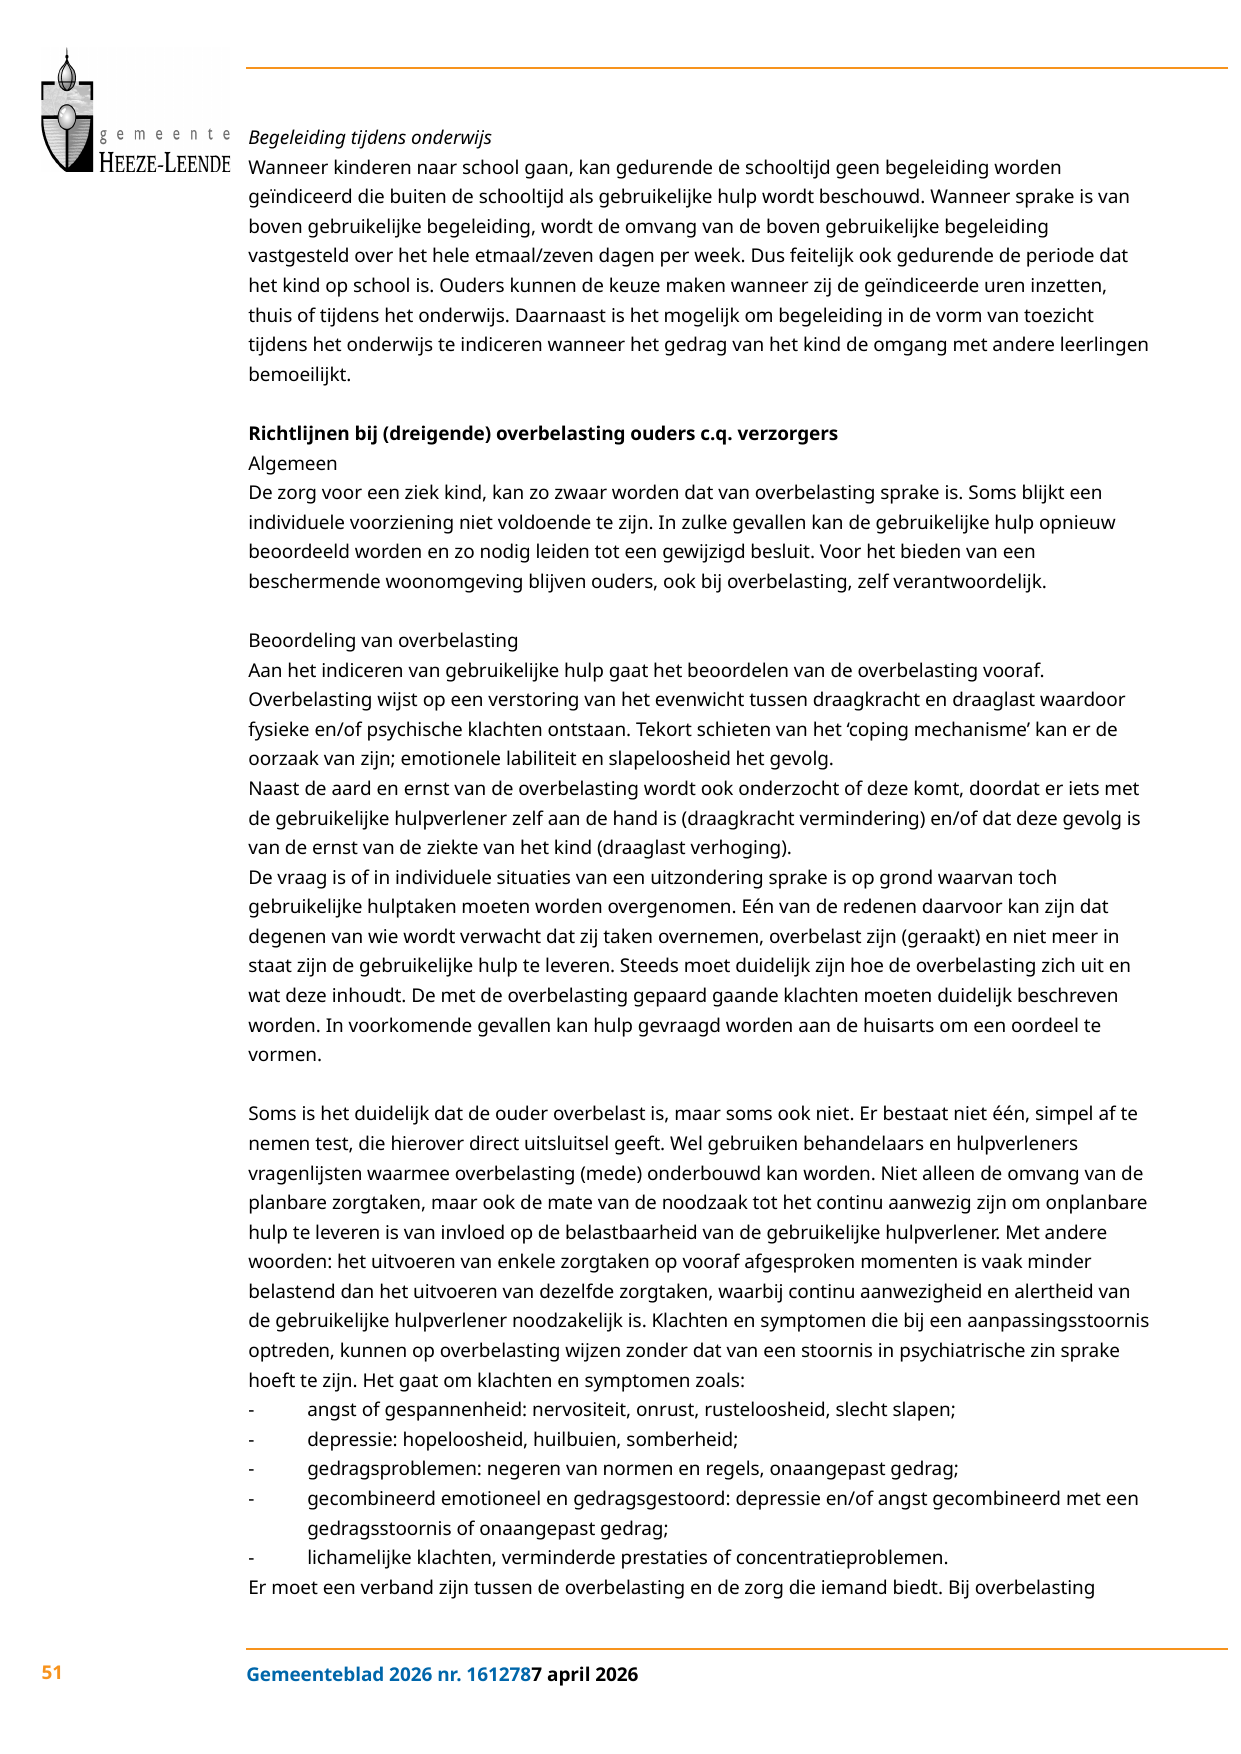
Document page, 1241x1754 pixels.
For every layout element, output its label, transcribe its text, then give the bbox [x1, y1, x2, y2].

list depressie: hopeloosheid, huilbuien, somberheid; [248, 1426, 1152, 1452]
list angst of gespannenheid: nervositeit, onrust, rusteloosheid, slecht slapen; [248, 1396, 1152, 1422]
text De zorg voor een ziek kind, kan zo zwaar worden dat van overbelasting sprake is. Soms blijkt een individuele voorziening niet voldoende te zijn. In zulke gevallen kan de gebruikelijke hulp opnieuw beoordeeld worden en zo nodig leiden tot een gewijzigd besluit. Voor het bieden van een beschermende woonomgeving blijven ouders, ook bij overbelasting, zelf verantwoordelijk. [248, 479, 1152, 594]
text Wanneer kinderen naar school gaan, kan gedurende de schooltijd geen begeleiding worden geïndiceerd die buiten de schooltijd als gebruikelijke hulp wordt beschouwd. Wanneer sprake is van boven gebruikelijke begeleiding, wordt de omvang van de boven gebruikelijke begeleiding vastgesteld over het hele etmaal/zeven dagen per week. Dus feitelijk ook gedurende de periode dat het kind op school is. Ouders kunnen de keuze maken wanneer zij de geïndiceerde uren inzetten, thuis of tijdens het onderwijs. Daarnaast is het mogelijk om begeleiding in de vorm van toezicht tijdens het onderwijs te indiceren wanneer het gedrag van het kind de omgang met andere leerlingen bemoeilijkt. [248, 154, 1152, 387]
list gedragsproblemen: negeren van normen en regels, onaangepast gedrag; [248, 1456, 1152, 1481]
list lichamelijke klachten, verminderde prestaties of concentratieproblemen. [248, 1544, 1152, 1570]
text Overbelasting wijst op een verstoring van het evenwicht tussen draagkracht en draaglast waardoor fysieke en/of psychische klachten ontstaan. Tekort schieten van het ‘coping mechanisme’ kan er de oorzaak van zijn; emotionele labiliteit en slapeloosheid het gevolg. [248, 686, 1152, 771]
text Beoordeling van overbelasting [248, 627, 1152, 653]
text Begeleiding tijdens onderwijs [248, 124, 1152, 150]
text Aan het indiceren van gebruikelijke hulp gaat het beoordelen van de overbelasting vooraf. [248, 657, 1152, 683]
picture [41, 47, 231, 172]
text Er moet een verband zijn tussen de overbelasting en de zorg die iemand biedt. Bij overbelasting [248, 1574, 1152, 1600]
text Soms is het duidelijk dat de ouder overbelast is, maar soms ook niet. Er bestaat niet één, simpel af te nemen test, die hierover direct uitsluitsel geeft. Wel gebruiken behandelaars en hulpverleners vragenlijsten waarmee overbelasting (mede) onderbouwd kan worden. Niet alleen de omvang van de planbare zorgtaken, maar ook de mate van de noodzaak tot het continu aanwezig zijn om onplanbare hulp te leveren is van invloed op de belastbaarheid van de gebruikelijke hulpverlener. Met andere woorden: het uitvoeren van enkele zorgtaken op vooraf afgesproken momenten is vaak minder belastend dan het uitvoeren van dezelfde zorgtaken, waarbij continu aanwezigheid en alertheid van de gebruikelijke hulpverlener noodzakelijk is. Klachten en symptomen die bij een aanpassingsstoornis optreden, kunnen op overbelasting wijzen zonder dat van een stoornis in psychiatrische zin sprake hoeft te zijn. Het gaat om klachten en symptomen zoals: [248, 1101, 1152, 1393]
text Naast de aard en ernst van de overbelasting wordt ook onderzocht of deze komt, doordat er iets met de gebruikelijke hulpverlener zelf aan de hand is (draagkracht vermindering) en/of dat deze gevolg is van de ernst van de ziekte van het kind (draaglast verhoging). [248, 775, 1152, 860]
text Algemeen [248, 450, 1152, 476]
text Richtlijnen bij (dreigende) overbelasting ouders c.q. verzorgers [248, 420, 1152, 446]
list gecombineerd emotioneel en gedragsgestoord: depressie en/of angst gecombineerd met een gedragsstoornis of onaangepast gedrag; [248, 1485, 1152, 1541]
text De vraag is of in individuele situaties van een uitzondering sprake is op grond waarvan toch gebruikelijke hulptaken moeten worden overgenomen. Eén van de redenen daarvoor kan zijn dat degenen van wie wordt verwacht dat zij taken overnemen, overbelast zijn (geraakt) en niet meer in staat zijn de gebruikelijke hulp te leveren. Steeds moet duidelijk zijn hoe de overbelasting zich uit en wat deze inhoudt. De met de overbelasting gepaard gaande klachten moeten duidelijk beschreven worden. In voorkomende gevallen kan hulp gevraagd worden aan de huisarts om een oordeel te vormen. [248, 864, 1152, 1067]
